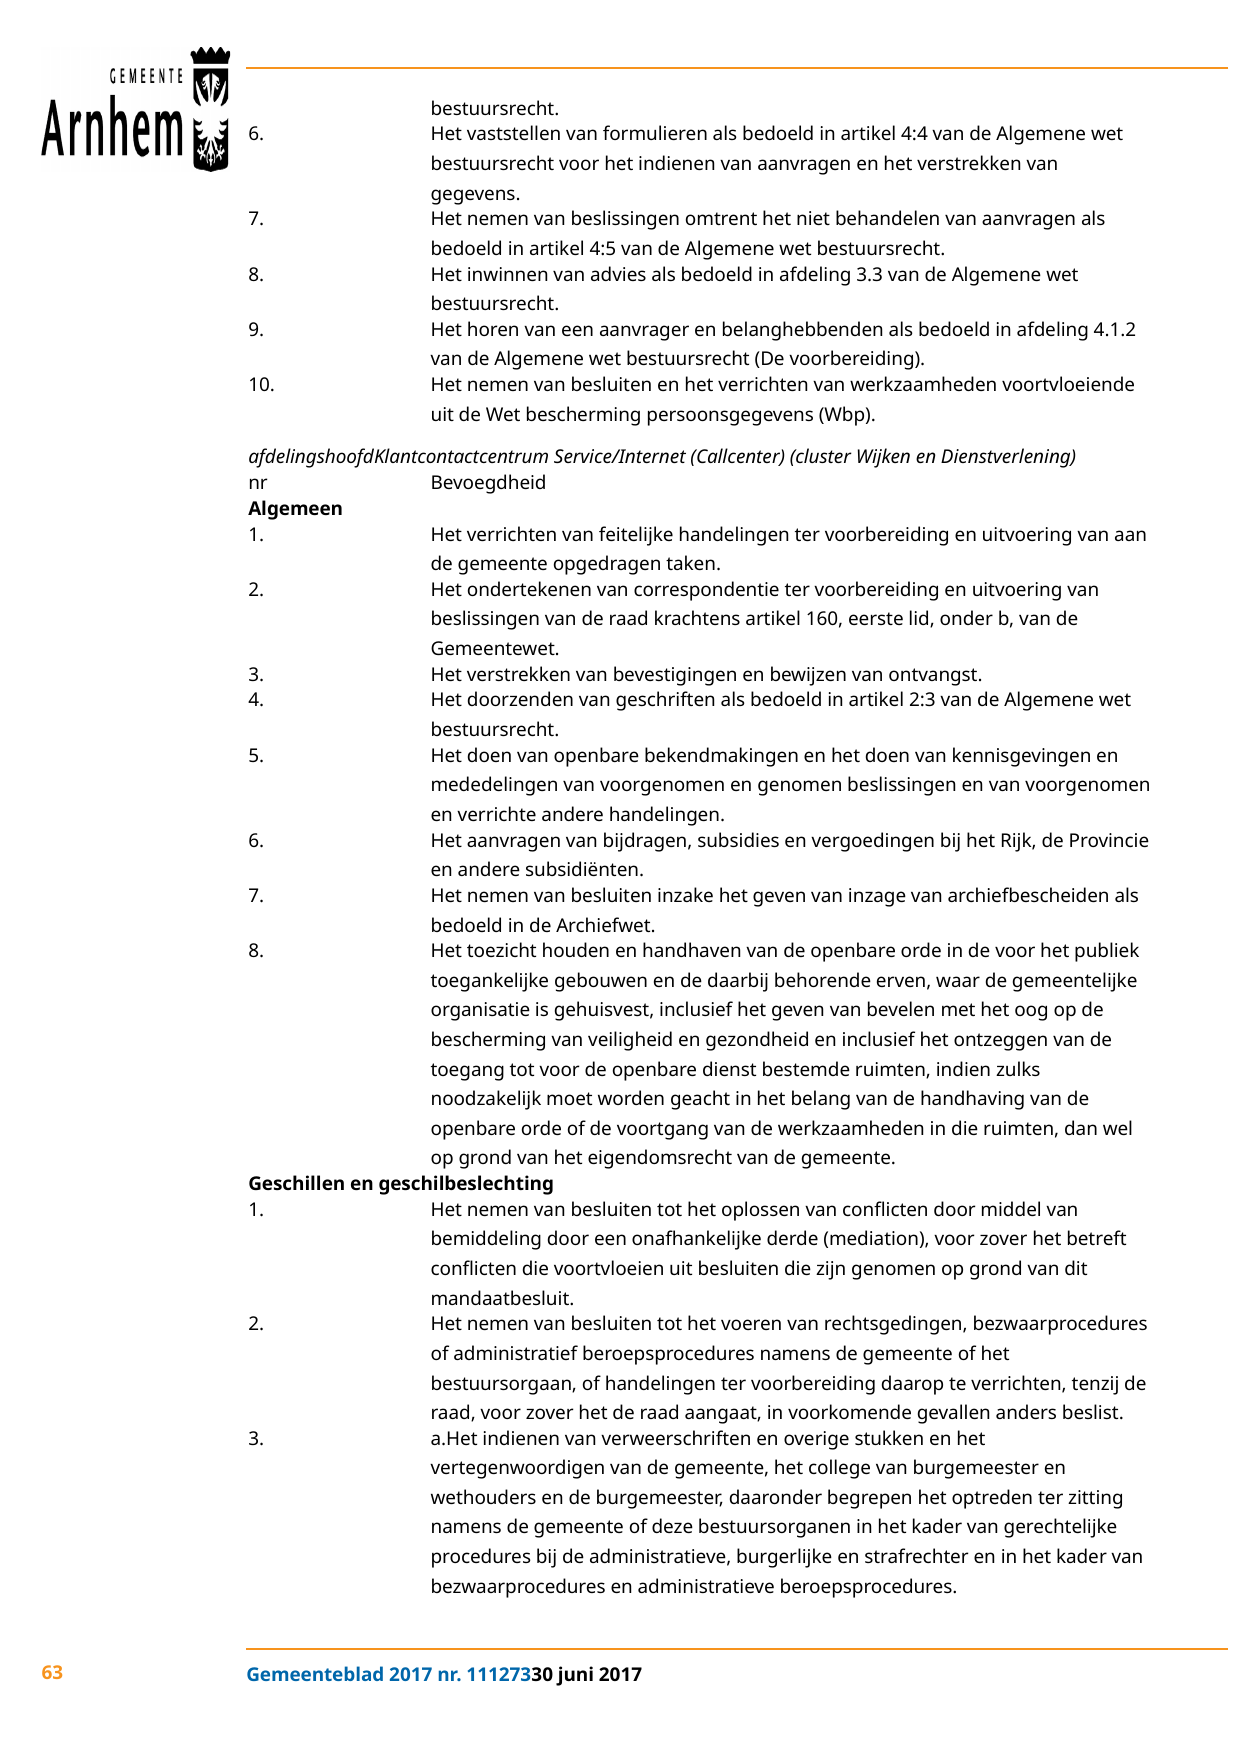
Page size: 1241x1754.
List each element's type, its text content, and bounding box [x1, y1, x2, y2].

table_cell 6. [248, 827, 430, 882]
table_cell 3. [248, 661, 430, 687]
table_cell Het aanvragen van bijdragen, subsidies en vergoedingen bij het Rijk, de Provincie en andere subsidiënten. [430, 827, 1152, 882]
table_cell 6. [248, 121, 430, 205]
table_cell Het vaststellen van formulieren als bedoeld in artikel 4:4 van de Algemene wet bestuursrecht voor het indienen van aanvragen en het verstrekken van gegevens. [430, 121, 1152, 205]
table_cell 10. [248, 371, 430, 427]
table_cell 1. [248, 1196, 430, 1311]
table_cell [248, 95, 430, 121]
table_cell Het doen van openbare bekendmakingen en het doen van kennisgevingen en mededelingen van voorgenomen en genomen beslissingen en van voorgenomen en verrichte andere handelingen. [430, 742, 1152, 827]
table_cell 1. [248, 521, 430, 576]
table_cell Het horen van een aanvrager en belanghebbenden als bedoeld in afdeling 4.1.2 van de Algemene wet bestuursrecht (De voorbereiding). [430, 316, 1152, 371]
table_cell Geschillen en geschilbeslechting [248, 1170, 1152, 1196]
table_cell 9. [248, 316, 430, 371]
table_cell 7. [248, 882, 430, 937]
table_cell 8. [248, 261, 430, 316]
table_cell 4. [248, 687, 430, 742]
table_cell 2. [248, 1311, 430, 1425]
table_cell Het inwinnen van advies als bedoeld in afdeling 3.3 van de Algemene wet bestuursrecht. [430, 261, 1152, 316]
table_cell a.Het indienen van verweerschriften en overige stukken en het vertegenwoordigen van de gemeente, het college van burgemeester en wethouders en de burgemeester, daaronder begrepen het optreden ter zitting namens de gemeente of deze bestuursorganen in het kader van gerechtelijke procedures bij de administratieve, burgerlijke en strafrechter en in het kader van bezwaarprocedures en administratieve beroepsprocedures. [430, 1425, 1152, 1599]
table_cell 2. [248, 576, 430, 661]
table_header nr [248, 469, 430, 495]
table_cell 3. [248, 1425, 430, 1599]
table_cell Het doorzenden van geschriften als bedoeld in artikel 2:3 van de Algemene wet bestuursrecht. [430, 687, 1152, 742]
table_cell Het toezicht houden en handhaven van de openbare orde in de voor het publiek toegankelijke gebouwen en de daarbij behorende erven, waar de gemeentelijke organisatie is gehuisvest, inclusief het geven van bevelen met het oog op de bescherming van veiligheid en gezondheid en inclusief het ontzeggen van de toegang tot voor de openbare dienst bestemde ruimten, indien zulks noodzakelijk moet worden geacht in het belang van de handhaving van de openbare orde of de voortgang van de werkzaamheden in die ruimten, dan wel op grond van het eigendomsrecht van de gemeente. [430, 938, 1152, 1170]
table_cell 5. [248, 742, 430, 827]
table_cell Het nemen van besluiten en het verrichten van werkzaamheden voortvloeiende uit de Wet bescherming persoonsgegevens (Wbp). [430, 371, 1152, 427]
table_cell Het nemen van besluiten tot het oplossen van conflicten door middel van bemiddeling door een onafhankelijke derde (mediation), voor zover het betreft conflicten die voortvloeien uit besluiten die zijn genomen op grond van dit mandaatbesluit. [430, 1196, 1152, 1311]
table_cell Het verstrekken van bevestigingen en bewijzen van ontvangst. [430, 661, 1152, 687]
picture [41, 47, 231, 172]
table_cell Het verrichten van feitelijke handelingen ter voorbereiding en uitvoering van aan de gemeente opgedragen taken. [430, 521, 1152, 576]
table_cell bestuursrecht. [430, 95, 1152, 121]
text afdelingshoofdKlantcontactcentrum Service/Internet (Callcenter) (cluster Wijken en Dienstverlening) [248, 443, 1152, 469]
table_cell 7. [248, 205, 430, 261]
table_cell Het nemen van besluiten inzake het geven van inzage van archiefbescheiden als bedoeld in de Archiefwet. [430, 882, 1152, 937]
table_header Bevoegdheid [430, 469, 1152, 495]
table_cell Het nemen van beslissingen omtrent het niet behandelen van aanvragen als bedoeld in artikel 4:5 van de Algemene wet bestuursrecht. [430, 205, 1152, 261]
table_cell Algemeen [248, 495, 1152, 521]
table_cell 8. [248, 938, 430, 1170]
table_cell Het ondertekenen van correspondentie ter voorbereiding en uitvoering van beslissingen van de raad krachtens artikel 160, eerste lid, onder b, van de Gemeentewet. [430, 576, 1152, 661]
table_cell Het nemen van besluiten tot het voeren van rechtsgedingen, bezwaarprocedures of administratief beroepsprocedures namens de gemeente of het bestuursorgaan, of handelingen ter voorbereiding daarop te verrichten, tenzij de raad, voor zover het de raad aangaat, in voorkomende gevallen anders beslist. [430, 1311, 1152, 1425]
